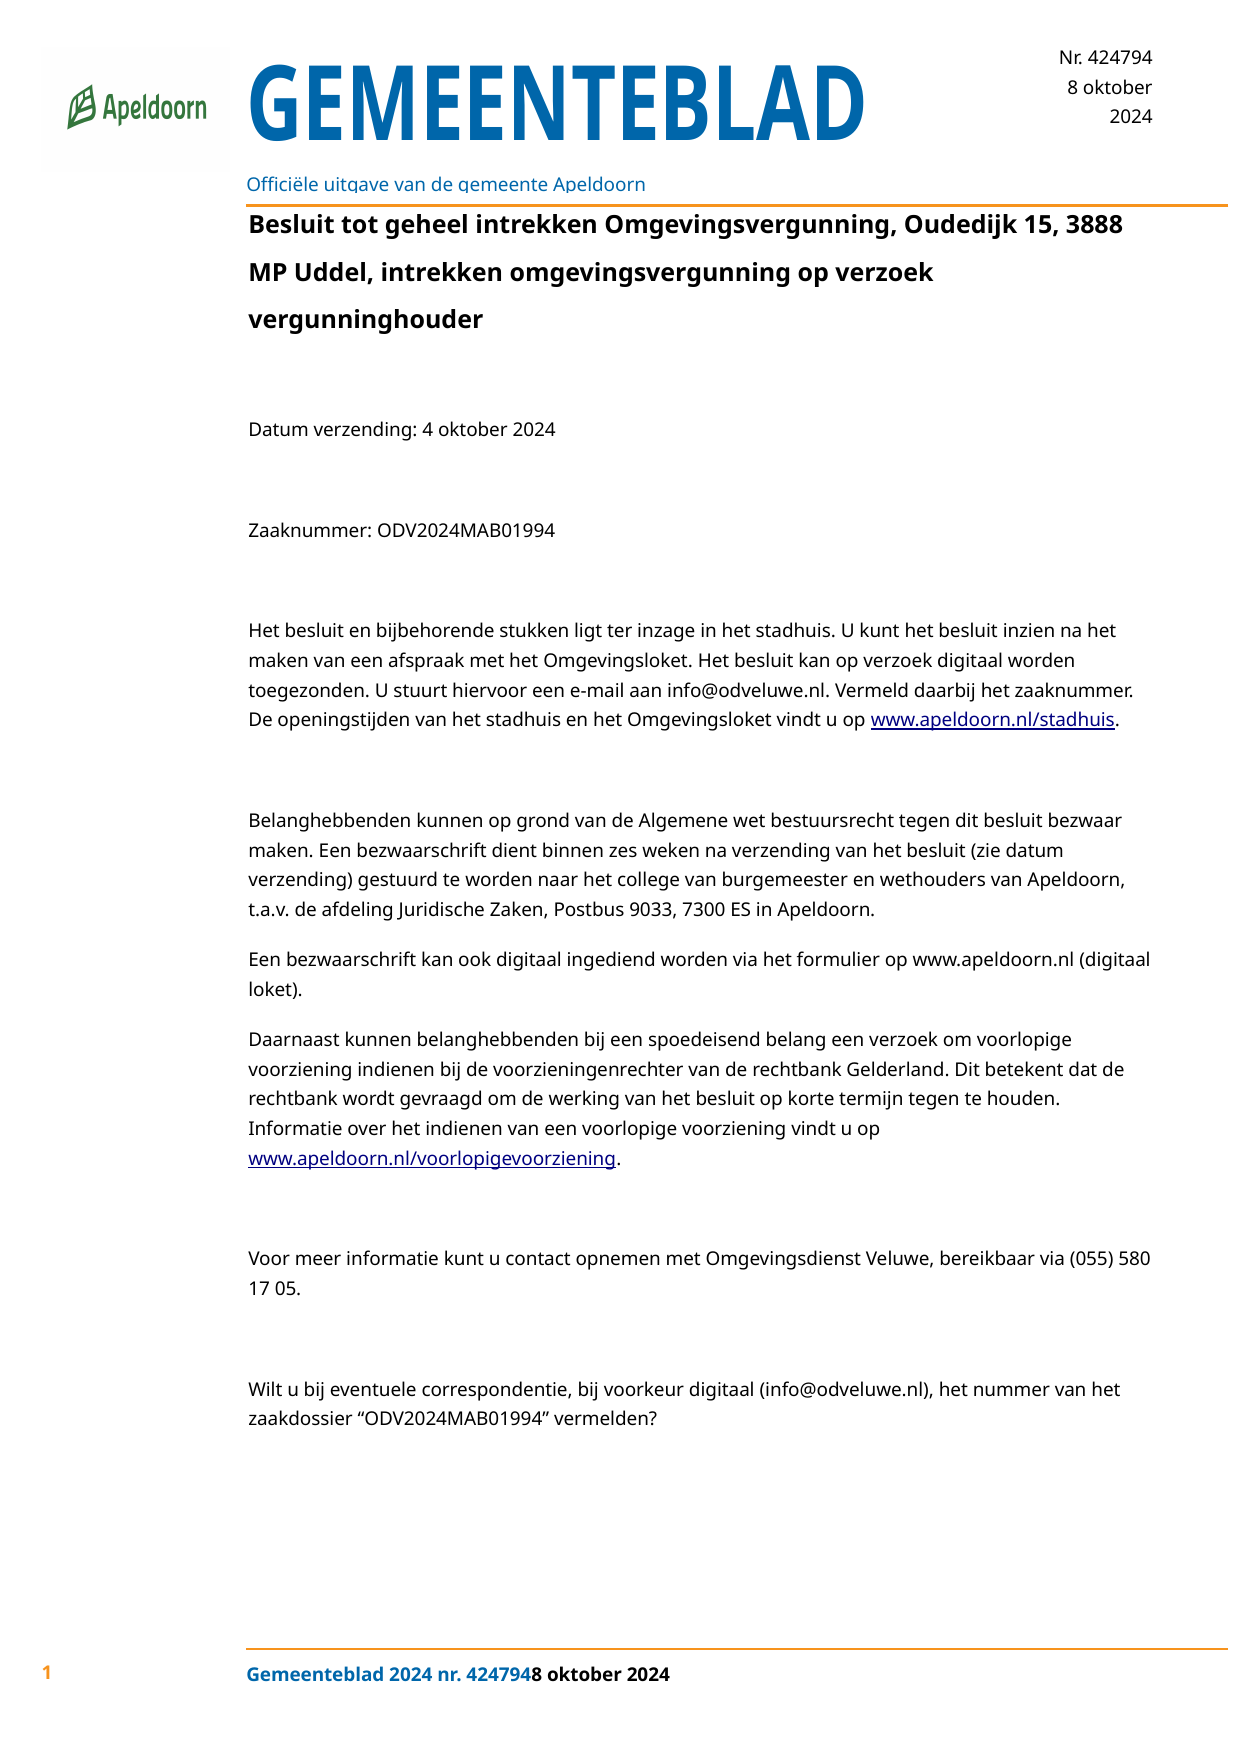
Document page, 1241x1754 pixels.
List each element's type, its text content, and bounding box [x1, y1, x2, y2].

text Wilt u bij eventuele correspondentie, bij voorkeur digitaal (info@odveluwe.nl), het nummer van het zaakdossier “ODV2024MAB01994” vermelden? [248, 1376, 1152, 1431]
text Daarnaast kunnen belanghebbenden bij een spoedeisend belang een verzoek om voorlopige voorziening indienen bij de voorzieningenrechter van de rechtbank Gelderland. Dit betekent dat de rechtbank wordt gevraagd om de werking van het besluit op korte termijn tegen te houden. Informatie over het indienen van een voorlopige voorziening vindt u op www.apeldoorn.nl/voorlopigevoorziening. [248, 1026, 1152, 1170]
text Datum verzending: 4 oktober 2024 [248, 416, 1152, 442]
text Besluit tot geheel intrekken Omgevingsvergunning, Oudedijk 15, 3888 MP Uddel, intrekken omgevingsvergunning op verzoek vergunninghouder [248, 207, 1152, 336]
text Een bezwaarschrift kan ook digitaal ingediend worden via het formulier op www.apeldoorn.nl (digitaal loket). [248, 946, 1152, 1002]
text Het besluit en bijbehorende stukken ligt ter inzage in het stadhuis. U kunt het besluit inzien na het maken van een afspraak met het Omgevingsloket. Het besluit kan op verzoek digitaal worden toegezonden. U stuurt hiervoor een e-mail aan info@odveluwe.nl. Vermeld daarbij het zaaknummer. De openingstijden van het stadhuis en het Omgevingsloket vindt u op www.apeldoorn.nl/stadhuis. [248, 618, 1152, 732]
text Voor meer informatie kunt u contact opnemen met Omgevingsdienst Veluwe, bereikbaar via (055) 580 17 05. [248, 1246, 1152, 1301]
text Belanghebbenden kunnen op grond van de Algemene wet bestuursrecht tegen dit besluit bezwaar maken. Een bezwaarschrift dient binnen zes weken na verzending van het besluit (zie datum verzending) gestuurd te worden naar het college van burgemeester en wethouders van Apeldoorn, t.a.v. de afdeling Juridische Zaken, Postbus 9033, 7300 ES in Apeldoorn. [248, 807, 1152, 922]
text Zaaknummer: ODV2024MAB01994 [248, 517, 1152, 542]
picture [41, 47, 231, 172]
